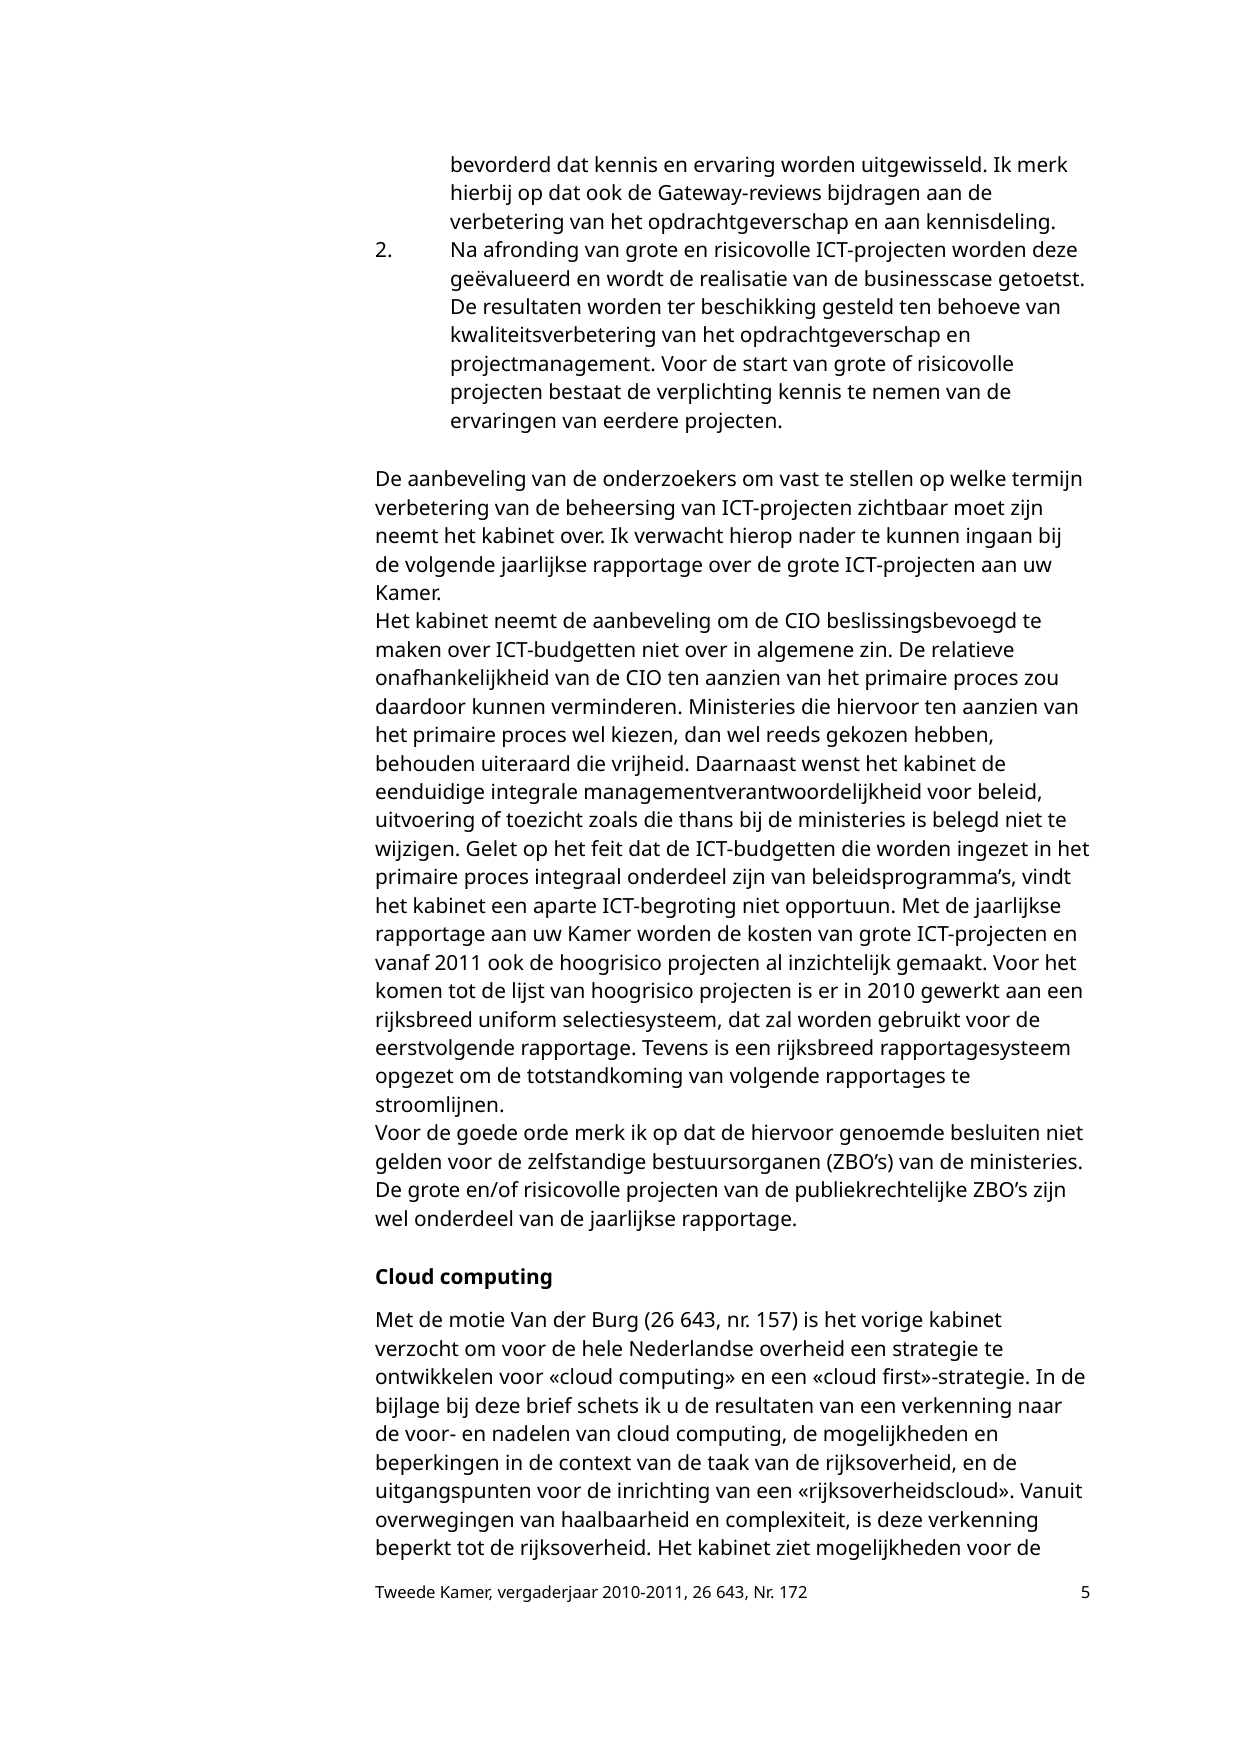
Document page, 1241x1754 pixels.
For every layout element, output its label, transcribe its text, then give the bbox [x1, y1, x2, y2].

text Met de motie Van der Burg (26 643, nr. 157) is het vorige kabinet verzocht om voor de hele Nederlandse overheid een strategie te ontwikkelen voor «cloud computing» en een «cloud first»-strategie. In de bijlage bij deze brief schets ik u de resultaten van een verkenning naar de voor- en nadelen van cloud computing, de mogelijkheden en beperkingen in de context van de taak van de rijksoverheid, en de uitgangspunten voor de inrichting van een «rijksoverheidscloud». Vanuit overwegingen van haalbaarheid en complexiteit, is deze verkenning beperkt tot de rijksoverheid. Het kabinet ziet mogelijkheden voor de [375, 1306, 1090, 1562]
text Cloud computing [375, 1262, 1090, 1291]
list Na afronding van grote en risicovolle ICT-projecten worden deze geëvalueerd en wordt de realisatie van de businesscase getoetst. De resultaten worden ter beschikking gesteld ten behoeve van kwaliteitsverbetering van het opdrachtgeverschap en projectmanagement. Voor de start van grote of risicovolle projecten bestaat de verplichting kennis te nemen van de ervaringen van eerdere projecten. [375, 235, 1090, 434]
text De aanbeveling van de onderzoekers om vast te stellen op welke termijn verbetering van de beheersing van ICT-projecten zichtbaar moet zijn neemt het kabinet over. Ik verwacht hierop nader te kunnen ingaan bij de volgende jaarlijkse rapportage over de grote ICT-projecten aan uw Kamer. [375, 464, 1090, 607]
text Het kabinet neemt de aanbeveling om de CIO beslissingsbevoegd te maken over ICT-budgetten niet over in algemene zin. De relatieve onafhankelijkheid van de CIO ten aanzien van het primaire proces zou daardoor kunnen verminderen. Ministeries die hiervoor ten aanzien van het primaire proces wel kiezen, dan wel reeds gekozen hebben, behouden uiteraard die vrijheid. Daarnaast wenst het kabinet de eenduidige integrale managementverantwoordelijkheid voor beleid, uitvoering of toezicht zoals die thans bij de ministeries is belegd niet te wijzigen. Gelet op het feit dat de ICT-budgetten die worden ingezet in het primaire proces integraal onderdeel zijn van beleidsprogramma’s, vindt het kabinet een aparte ICT-begroting niet opportuun. Met de jaarlijkse rapportage aan uw Kamer worden de kosten van grote ICT-projecten en vanaf 2011 ook de hoogrisico projecten al inzichtelijk gemaakt. Voor het komen tot de lijst van hoogrisico projecten is er in 2010 gewerkt aan een rijksbreed uniform selectiesysteem, dat zal worden gebruikt voor de eerstvolgende rapportage. Tevens is een rijksbreed rapportagesysteem opgezet om de totstandkoming van volgende rapportages te stroomlijnen. [375, 607, 1090, 1118]
list bevorderd dat kennis en ervaring worden uitgewisseld. Ik merk hierbij op dat ook de Gateway-reviews bijdragen aan de verbetering van het opdrachtgeverschap en aan kennisdeling. [375, 150, 1090, 235]
text Voor de goede orde merk ik op dat de hiervoor genoemde besluiten niet gelden voor de zelfstandige bestuursorganen (ZBO’s) van de ministeries. De grote en/of risicovolle projecten van de publiekrechtelijke ZBO’s zijn wel onderdeel van de jaarlijkse rapportage. [375, 1118, 1090, 1232]
